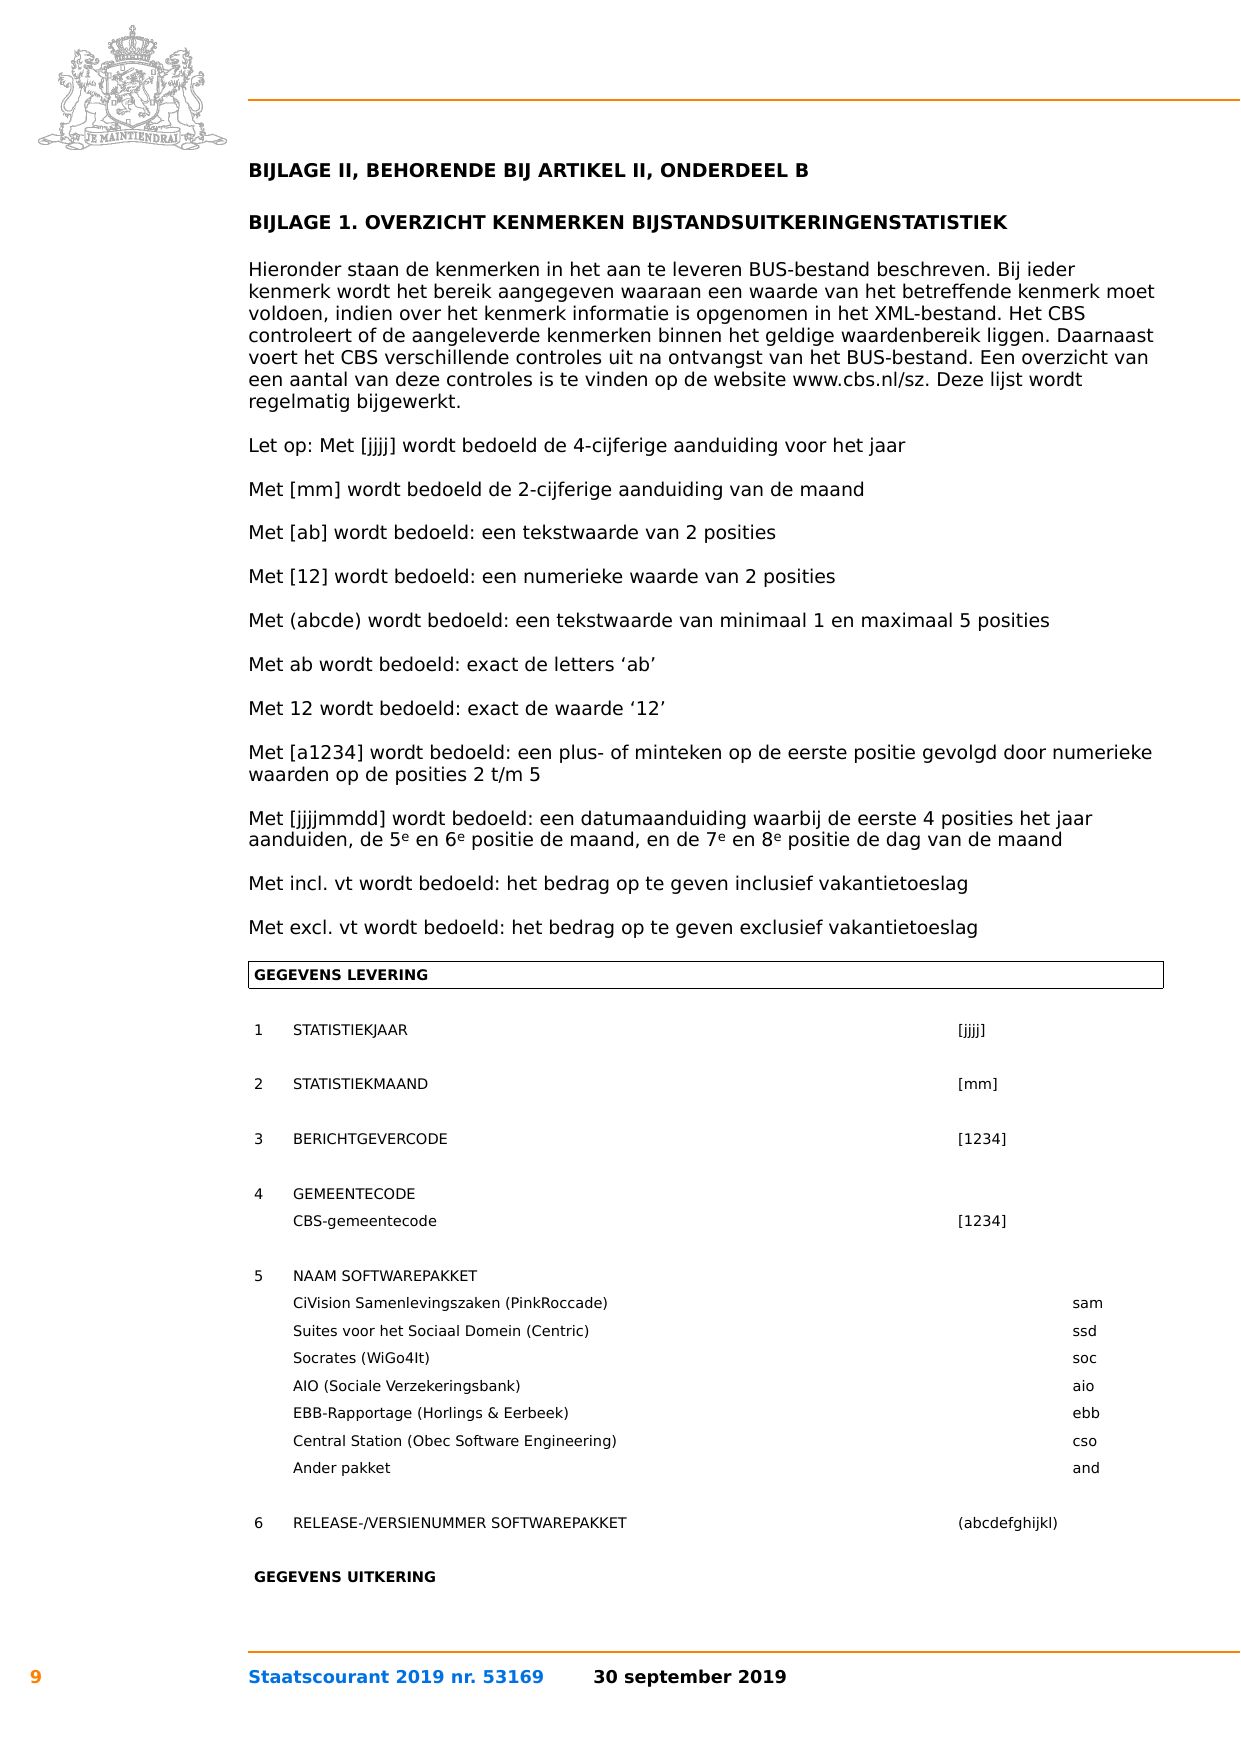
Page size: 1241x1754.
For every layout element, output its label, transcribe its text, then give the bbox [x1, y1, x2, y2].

table_cell [249, 989, 1163, 1016]
table_cell EBB-Rapportage (Horlings & Eerbeek) [287, 1400, 951, 1427]
table_cell Socrates (WiGo4It) [287, 1346, 951, 1372]
table_cell cso [1067, 1428, 1163, 1454]
table_cell [249, 1428, 286, 1454]
table_cell 6 [249, 1510, 286, 1536]
table_cell [952, 1154, 1066, 1180]
table_cell [287, 1483, 951, 1509]
table_cell [mm] [952, 1072, 1066, 1098]
text Let op: Met [jjjj] wordt bedoeld de 4-cijferige aanduiding voor het jaar [248, 434, 1163, 457]
table_cell [952, 1373, 1066, 1399]
table_cell [249, 1044, 286, 1071]
text Met 12 wordt bedoeld: exact de waarde ‘12’ [248, 698, 1163, 720]
table_cell [1067, 1099, 1163, 1125]
table_cell [249, 1318, 286, 1344]
table_cell sam [1067, 1291, 1163, 1317]
table_cell [952, 1537, 1066, 1564]
table_cell 3 [249, 1126, 286, 1153]
table_cell [952, 1483, 1066, 1509]
table_cell [1067, 1017, 1163, 1043]
subtitle BIJLAGE 1. OVERZICHT KENMERKEN BIJSTANDSUITKERINGENSTATISTIEK [248, 212, 1163, 234]
table_cell aio [1067, 1373, 1163, 1399]
table_cell [249, 1455, 286, 1481]
table_cell BERICHTGEVERCODE [287, 1126, 951, 1153]
table_cell [952, 1455, 1066, 1481]
table_cell [952, 1236, 1066, 1262]
text Met [mm] wordt bedoeld de 2-cijferige aanduiding van de maand [248, 478, 1163, 500]
table_cell [249, 1537, 286, 1564]
table_cell GEGEVENS UITKERING [249, 1565, 1163, 1591]
table_cell [952, 1263, 1066, 1290]
table_cell [287, 1044, 951, 1071]
table_cell [287, 1154, 951, 1180]
text Met (abcde) wordt bedoeld: een tekstwaarde van minimaal 1 en maximaal 5 posities [248, 610, 1163, 632]
table_cell CiVision Samenlevingszaken (PinkRoccade) [287, 1291, 951, 1317]
table_cell Ander pakket [287, 1455, 951, 1481]
table_cell [952, 1428, 1066, 1454]
table_cell NAAM SOFTWAREPAKKET [287, 1263, 951, 1290]
table_cell [952, 1099, 1066, 1125]
table_cell soc [1067, 1346, 1163, 1372]
table_cell STATISTIEKMAAND [287, 1072, 951, 1098]
table_cell ebb [1067, 1400, 1163, 1427]
table_cell Suites voor het Sociaal Domein (Centric) [287, 1318, 951, 1344]
table_cell [1067, 1537, 1163, 1564]
table_cell [952, 1400, 1066, 1427]
table_cell RELEASE-/VERSIENUMMER SOFTWAREPAKKET [287, 1510, 951, 1536]
table_cell [249, 1236, 286, 1262]
table_cell [287, 1236, 951, 1262]
table_cell CBS-gemeentecode [287, 1209, 951, 1235]
table_cell GEMEENTECODE [287, 1181, 951, 1207]
table_cell [249, 1291, 286, 1317]
picture [38, 25, 227, 150]
table_cell and [1067, 1455, 1163, 1481]
table_cell 2 [249, 1072, 286, 1098]
table_cell [249, 1099, 286, 1125]
table_cell [952, 1291, 1066, 1317]
table_cell [249, 1400, 286, 1427]
text Met [ab] wordt bedoeld: een tekstwaarde van 2 posities [248, 522, 1163, 544]
table_cell AIO (Sociale Verzekeringsbank) [287, 1373, 951, 1399]
table_cell [1067, 1236, 1163, 1262]
table_cell [249, 1483, 286, 1509]
table_cell [1067, 1154, 1163, 1180]
table_cell (abcdefghijkl) [952, 1510, 1066, 1536]
table_cell [1067, 1072, 1163, 1098]
text Met excl. vt wordt bedoeld: het bedrag op te geven exclusief vakantietoeslag [248, 917, 1163, 939]
table_cell [952, 1044, 1066, 1071]
table_cell [249, 1373, 286, 1399]
text Met incl. vt wordt bedoeld: het bedrag op te geven inclusief vakantietoeslag [248, 873, 1163, 895]
text Hieronder staan de kenmerken in het aan te leveren BUS-bestand beschreven. Bij ieder kenmerk wordt het bereik aangegeven waaraan een waarde van het betreffende kenmerk moet voldoen, indien over het kenmerk informatie is opgenomen in het XML-bestand. Het CBS controleert of de aangeleverde kenmerken binnen het geldige waardenbereik liggen. Daarnaast voert het CBS verschillende controles uit na ontvangst van het BUS-bestand. Een overzicht van een aantal van deze controles is te vinden op de website www.cbs.nl/sz. Deze lijst wordt regelmatig bijgewerkt. [248, 259, 1163, 413]
table_cell [249, 1154, 286, 1180]
table_cell [1067, 1181, 1163, 1207]
table_cell STATISTIEKJAAR [287, 1017, 951, 1043]
table_cell [287, 1537, 951, 1564]
table_cell 4 [249, 1181, 286, 1207]
table_cell [jjjj] [952, 1017, 1066, 1043]
table_cell [952, 1318, 1066, 1344]
table_cell 5 [249, 1263, 286, 1290]
table_header GEGEVENS LEVERING [249, 962, 1163, 988]
text Met [a1234] wordt bedoeld: een plus- of minteken op de eerste positie gevolgd door numerieke waarden op de posities 2 t/m 5 [248, 742, 1163, 786]
table_cell 1 [249, 1017, 286, 1043]
text Met [12] wordt bedoeld: een numerieke waarde van 2 posities [248, 566, 1163, 588]
table_cell [1234] [952, 1126, 1066, 1153]
text Met ab wordt bedoeld: exact de letters ‘ab’ [248, 654, 1163, 676]
table_cell [1067, 1263, 1163, 1290]
table_cell [1067, 1126, 1163, 1153]
table_cell [1067, 1483, 1163, 1509]
text Met [jjjjmmdd] wordt bedoeld: een datumaanduiding waarbij de eerste 4 posities het jaar aanduiden, de 5e en 6e positie de maand, en de 7e en 8e positie de dag van de maand [248, 807, 1163, 851]
table_cell [952, 1181, 1066, 1207]
table_cell [952, 1346, 1066, 1372]
table_cell Central Station (Obec Software Engineering) [287, 1428, 951, 1454]
table_cell [249, 1209, 286, 1235]
table_cell ssd [1067, 1318, 1163, 1344]
table_cell [1234] [952, 1209, 1066, 1235]
table_cell [1067, 1510, 1163, 1536]
table_cell [287, 1099, 951, 1125]
subtitle BIJLAGE II, BEHORENDE BIJ ARTIKEL II, ONDERDEEL B [248, 160, 1163, 182]
table_cell [249, 1346, 286, 1372]
table_cell [1067, 1044, 1163, 1071]
table_cell [1067, 1209, 1163, 1235]
